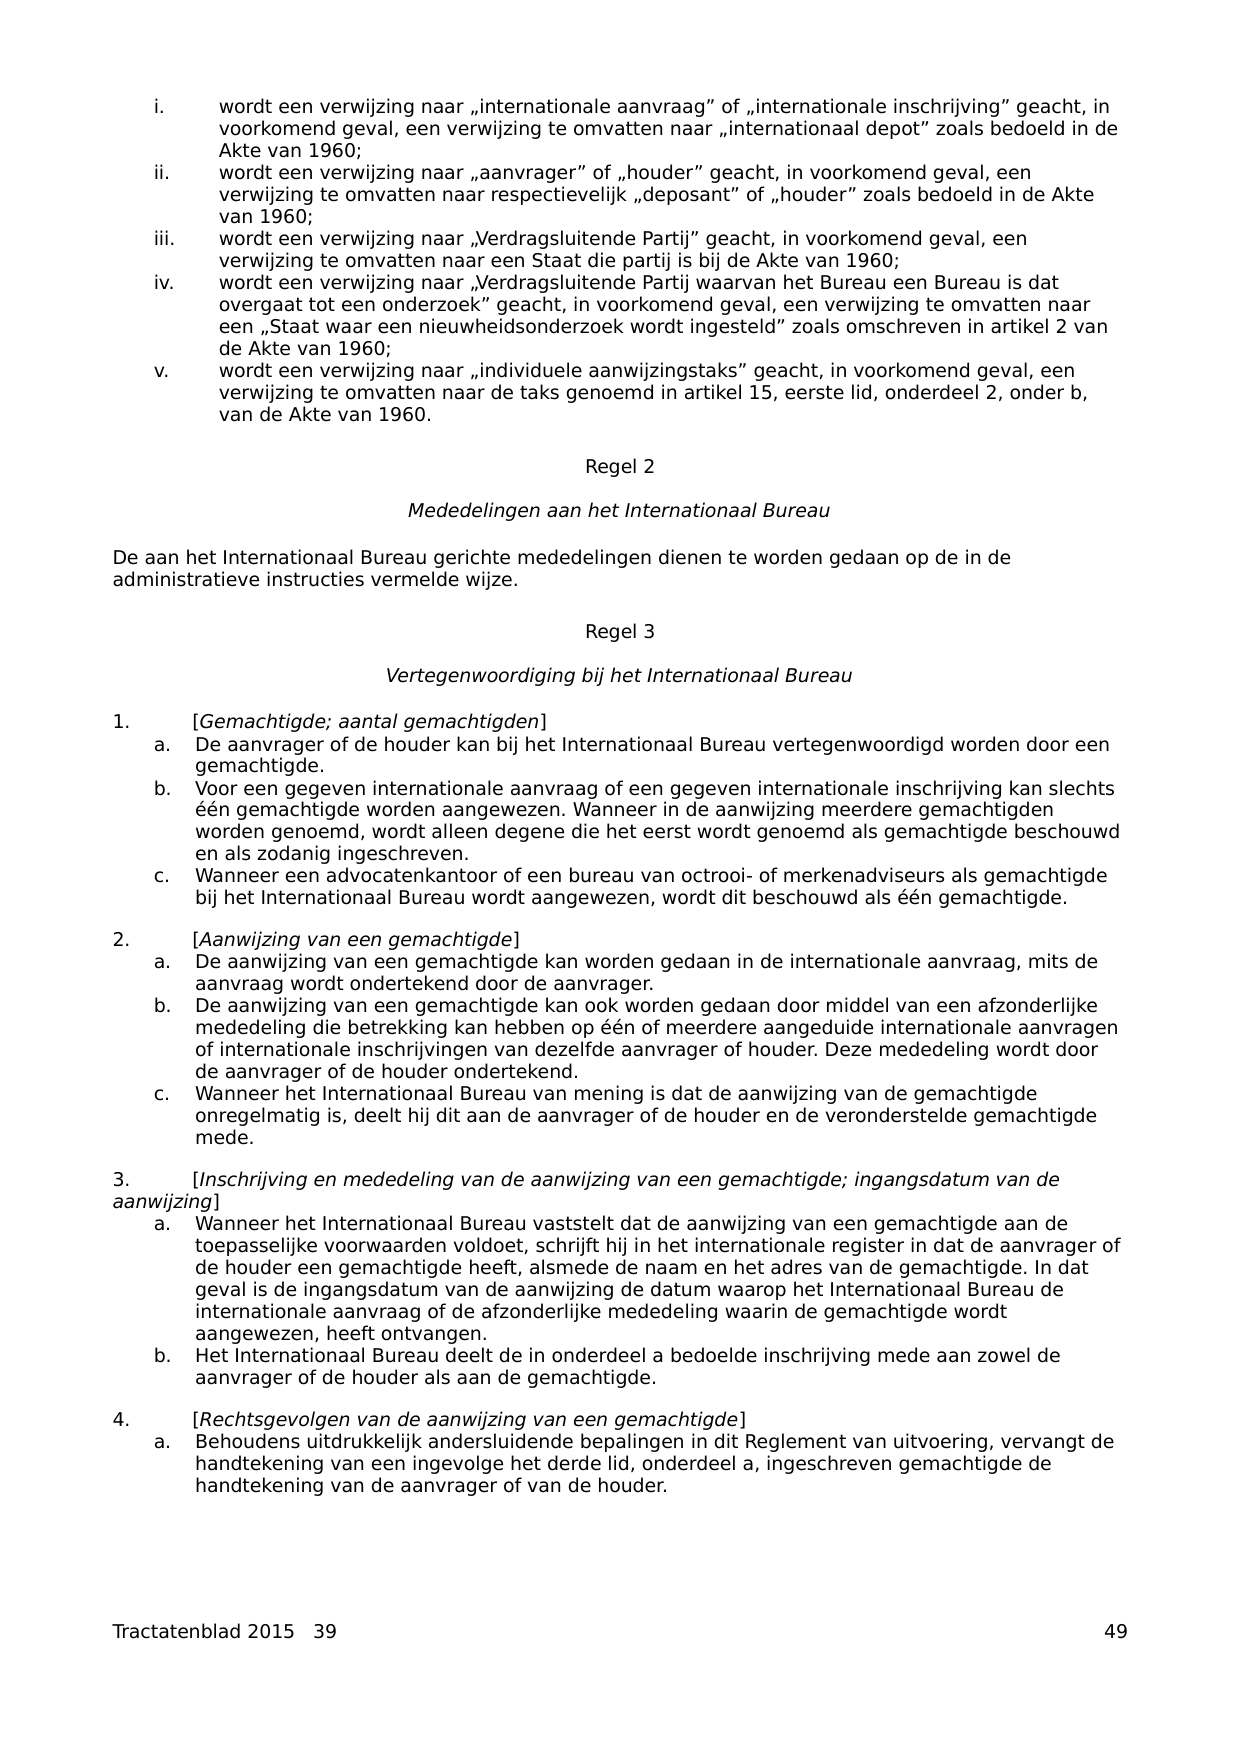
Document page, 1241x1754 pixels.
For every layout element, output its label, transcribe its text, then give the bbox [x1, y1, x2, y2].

text 4. [Rechtsgevolgen van de aanwijzing van een gemachtigde] [112, 1409, 1128, 1431]
text c. Wanneer het Internationaal Bureau van mening is dat de aanwijzing van de gemachtigde onregelmatig is, deelt hij dit aan de aanvrager of de houder en de veronderstelde gemachtigde mede. [153, 1083, 1128, 1149]
text v. wordt een verwijzing naar „individuele aanwijzingstaks” geacht, in voorkomend geval, een verwijzing te omvatten naar de taks genoemd in artikel 15, eerste lid, onderdeel 2, onder b, van de Akte van 1960. [153, 360, 1128, 426]
text a. De aanvrager of de houder kan bij het Internationaal Bureau vertegenwoordigd worden door een gemachtigde. [153, 733, 1128, 777]
text a. De aanwijzing van een gemachtigde kan worden gedaan in de internationale aanvraag, mits de aanvraag wordt ondertekend door de aanvrager. [153, 951, 1128, 995]
text c. Wanneer een advocatenkantoor of een bureau van octrooi- of merkenadviseurs als gemachtigde bij het Internationaal Bureau wordt aangewezen, wordt dit beschouwd als één gemachtigde. [153, 865, 1128, 909]
text iii. wordt een verwijzing naar „Verdragsluitende Partij” geacht, in voorkomend geval, een verwijzing te omvatten naar een Staat die partij is bij de Akte van 1960; [153, 228, 1128, 272]
text b. Voor een gegeven internationale aanvraag of een gegeven internationale inschrijving kan slechts één gemachtigde worden aangewezen. Wanneer in de aanwijzing meerdere gemachtigden worden genoemd, wordt alleen degene die het eerst wordt genoemd als gemachtigde beschouwd en als zodanig ingeschreven. [153, 777, 1128, 865]
text ii. wordt een verwijzing naar „aanvrager” of „houder” geacht, in voorkomend geval, een verwijzing te omvatten naar respectievelijk „deposant” of „houder” zoals bedoeld in de Akte van 1960; [153, 162, 1128, 228]
text b. Het Internationaal Bureau deelt de in onderdeel a bedoelde inschrijving mede aan zowel de aanvrager of de houder als aan de gemachtigde. [153, 1345, 1128, 1389]
text De aan het Internationaal Bureau gerichte mededelingen dienen te worden gedaan op de in de administratieve instructies vermelde wijze. [112, 547, 1128, 591]
text 1. [Gemachtigde; aantal gemachtigden] [112, 711, 1128, 733]
subtitle Regel 3 Vertegenwoordiging bij het Internationaal Bureau [112, 621, 1128, 686]
subtitle Regel 2 Mededelingen aan het Internationaal Bureau [112, 456, 1128, 522]
text b. De aanwijzing van een gemachtigde kan ook worden gedaan door middel van een afzonderlijke mededeling die betrekking kan hebben op één of meerdere aangeduide internationale aanvragen of internationale inschrijvingen van dezelfde aanvrager of houder. Deze mededeling wordt door de aanvrager of de houder ondertekend. [153, 995, 1128, 1083]
text i. wordt een verwijzing naar „internationale aanvraag” of „internationale inschrijving” geacht, in voorkomend geval, een verwijzing te omvatten naar „internationaal depot” zoals bedoeld in de Akte van 1960; [153, 96, 1128, 162]
text a. Wanneer het Internationaal Bureau vaststelt dat de aanwijzing van een gemachtigde aan de toepasselijke voorwaarden voldoet, schrijft hij in het internationale register in dat de aanvrager of de houder een gemachtigde heeft, alsmede de naam en het adres van de gemachtigde. In dat geval is de ingangsdatum van de aanwijzing de datum waarop het Internationaal Bureau de internationale aanvraag of de afzonderlijke mededeling waarin de gemachtigde wordt aangewezen, heeft ontvangen. [153, 1213, 1128, 1345]
text 2. [Aanwijzing van een gemachtigde] [112, 929, 1128, 951]
text a. Behoudens uitdrukkelijk andersluidende bepalingen in dit Reglement van uitvoering, vervangt de handtekening van een ingevolge het derde lid, onderdeel a, ingeschreven gemachtigde de handtekening van de aanvrager of van de houder. [153, 1431, 1128, 1497]
text 3. [Inschrijving en mededeling van de aanwijzing van een gemachtigde; ingangsdatum van de aanwijzing] [112, 1169, 1128, 1213]
text iv. wordt een verwijzing naar „Verdragsluitende Partij waarvan het Bureau een Bureau is dat overgaat tot een onderzoek” geacht, in voorkomend geval, een verwijzing te omvatten naar een „Staat waar een nieuwheidsonderzoek wordt ingesteld” zoals omschreven in artikel 2 van de Akte van 1960; [153, 272, 1128, 360]
